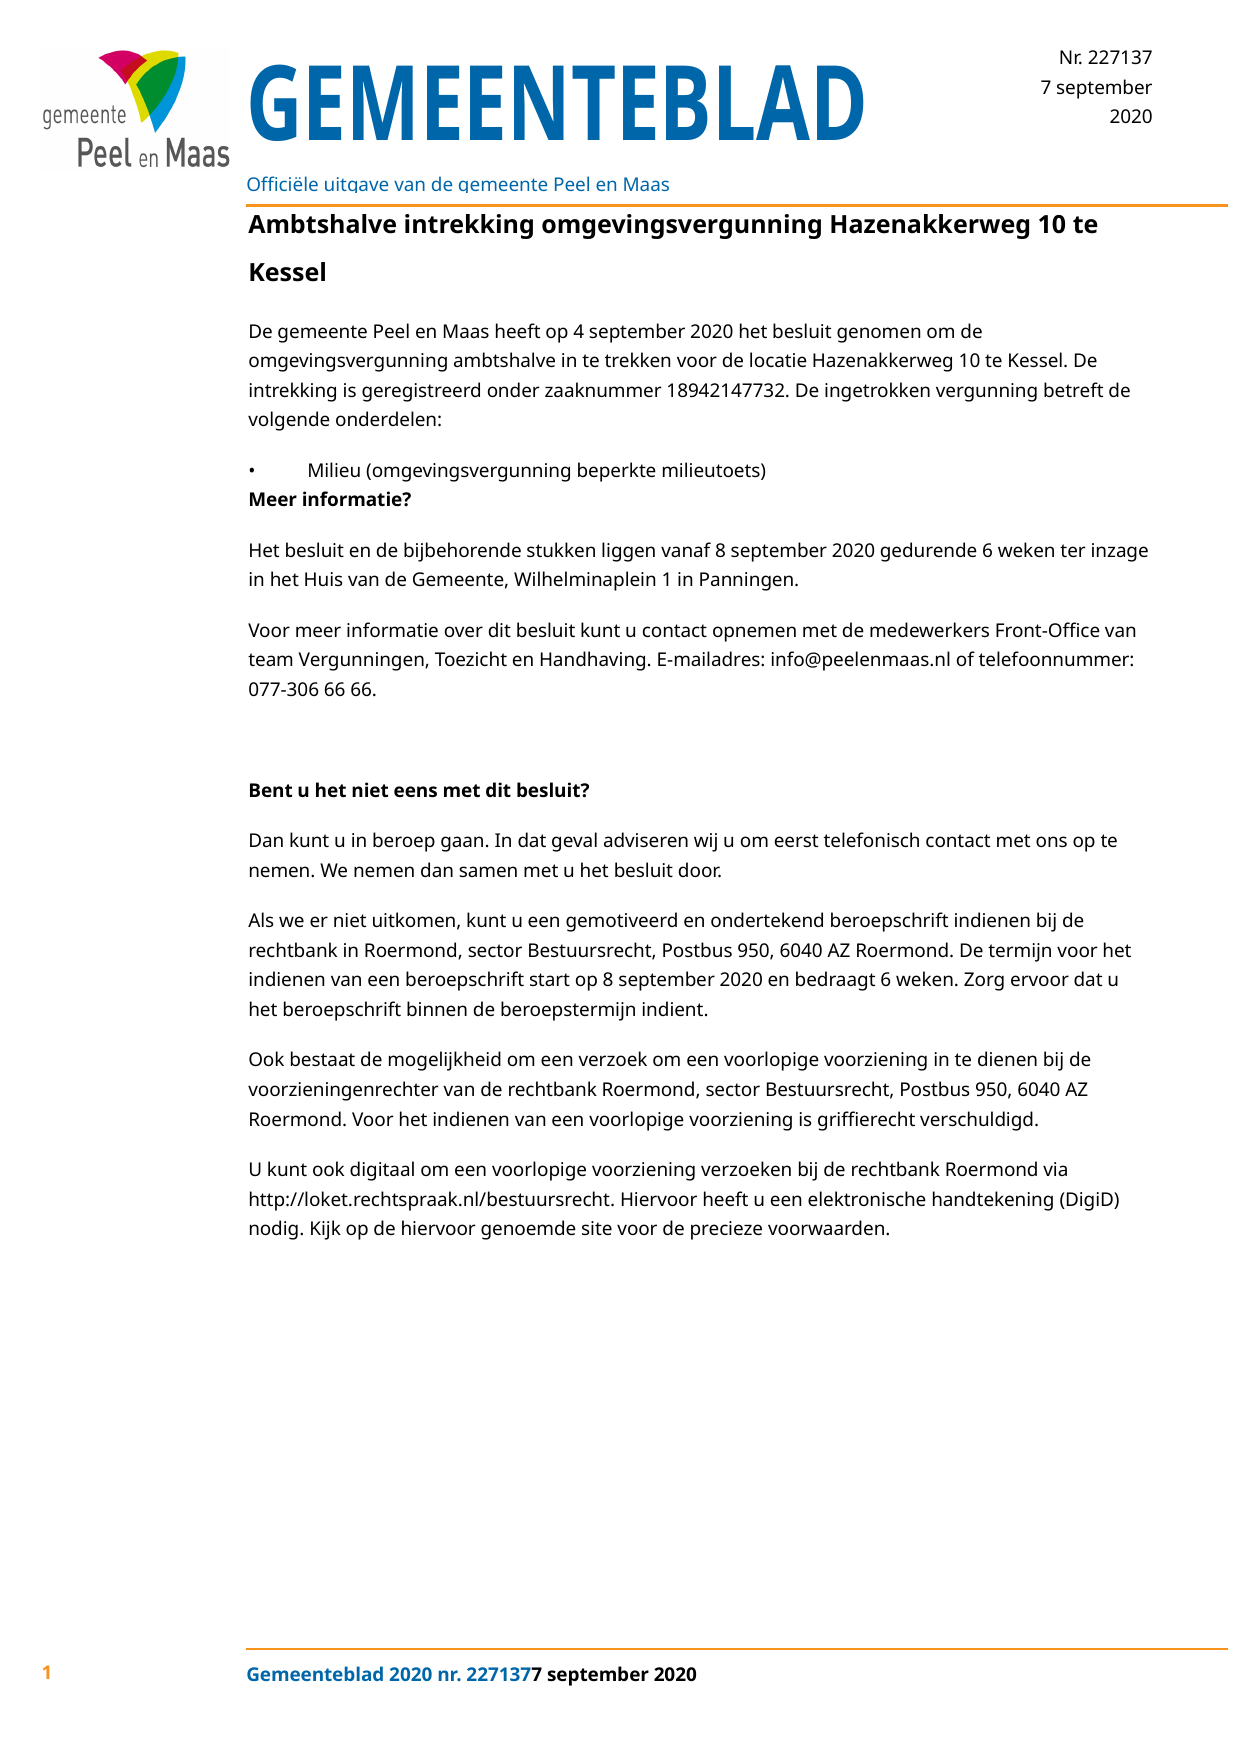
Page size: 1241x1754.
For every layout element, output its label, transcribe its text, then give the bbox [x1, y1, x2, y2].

list Milieu (omgevingsvergunning beperkte milieutoets) [248, 457, 1152, 483]
text Ook bestaat de mogelijkheid om een verzoek om een voorlopige voorziening in te dienen bij de voorzieningenrechter van de rechtbank Roermond, sector Bestuursrecht, Postbus 950, 6040 AZ Roermond. Voor het indienen van een voorlopige voorziening is griffierecht verschuldigd. [248, 1047, 1152, 1132]
text Voor meer informatie over dit besluit kunt u contact opnemen met de medewerkers Front-Office van team Vergunningen, Toezicht en Handhaving. E-mailadres: info@peelenmaas.nl of telefoonnummer: 077-306 66 66. [248, 617, 1152, 702]
text Het besluit en de bijbehorende stukken liggen vanaf 8 september 2020 gedurende 6 weken ter inzage in het Huis van de Gemeente, Wilhelminaplein 1 in Panningen. [248, 537, 1152, 592]
text Bent u het niet eens met dit besluit? [248, 777, 1152, 803]
text Meer informatie? [248, 487, 1152, 512]
text Ambtshalve intrekking omgevingsvergunning Hazenakkerweg 10 te Kessel [248, 207, 1152, 288]
text U kunt ook digitaal om een voorlopige voorziening verzoeken bij de rechtbank Roermond via http://loket.rechtspraak.nl/bestuursrecht. Hiervoor heeft u een elektronische handtekening (DigiD) nodig. Kijk op de hiervoor genoemde site voor de precieze voorwaarden. [248, 1156, 1152, 1241]
text Dan kunt u in beroep gaan. In dat geval adviseren wij u om eerst telefonisch contact met ons op te nemen. We nemen dan samen met u het besluit door. [248, 827, 1152, 883]
text De gemeente Peel en Maas heeft op 4 september 2020 het besluit genomen om de omgevingsvergunning ambtshalve in te trekken voor de locatie Hazenakkerweg 10 te Kessel. De intrekking is geregistreerd onder zaaknummer 18942147732. De ingetrokken vergunning betreft de volgende onderdelen: [248, 318, 1152, 432]
text Als we er niet uitkomen, kunt u een gemotiveerd en ondertekend beroepschrift indienen bij de rechtbank in Roermond, sector Bestuursrecht, Postbus 950, 6040 AZ Roermond. De termijn voor het indienen van een beroepschrift start op 8 september 2020 en bedraagt 6 weken. Zorg ervoor dat u het beroepschrift binnen de beroepstermijn indient. [248, 907, 1152, 1022]
picture [41, 47, 231, 172]
